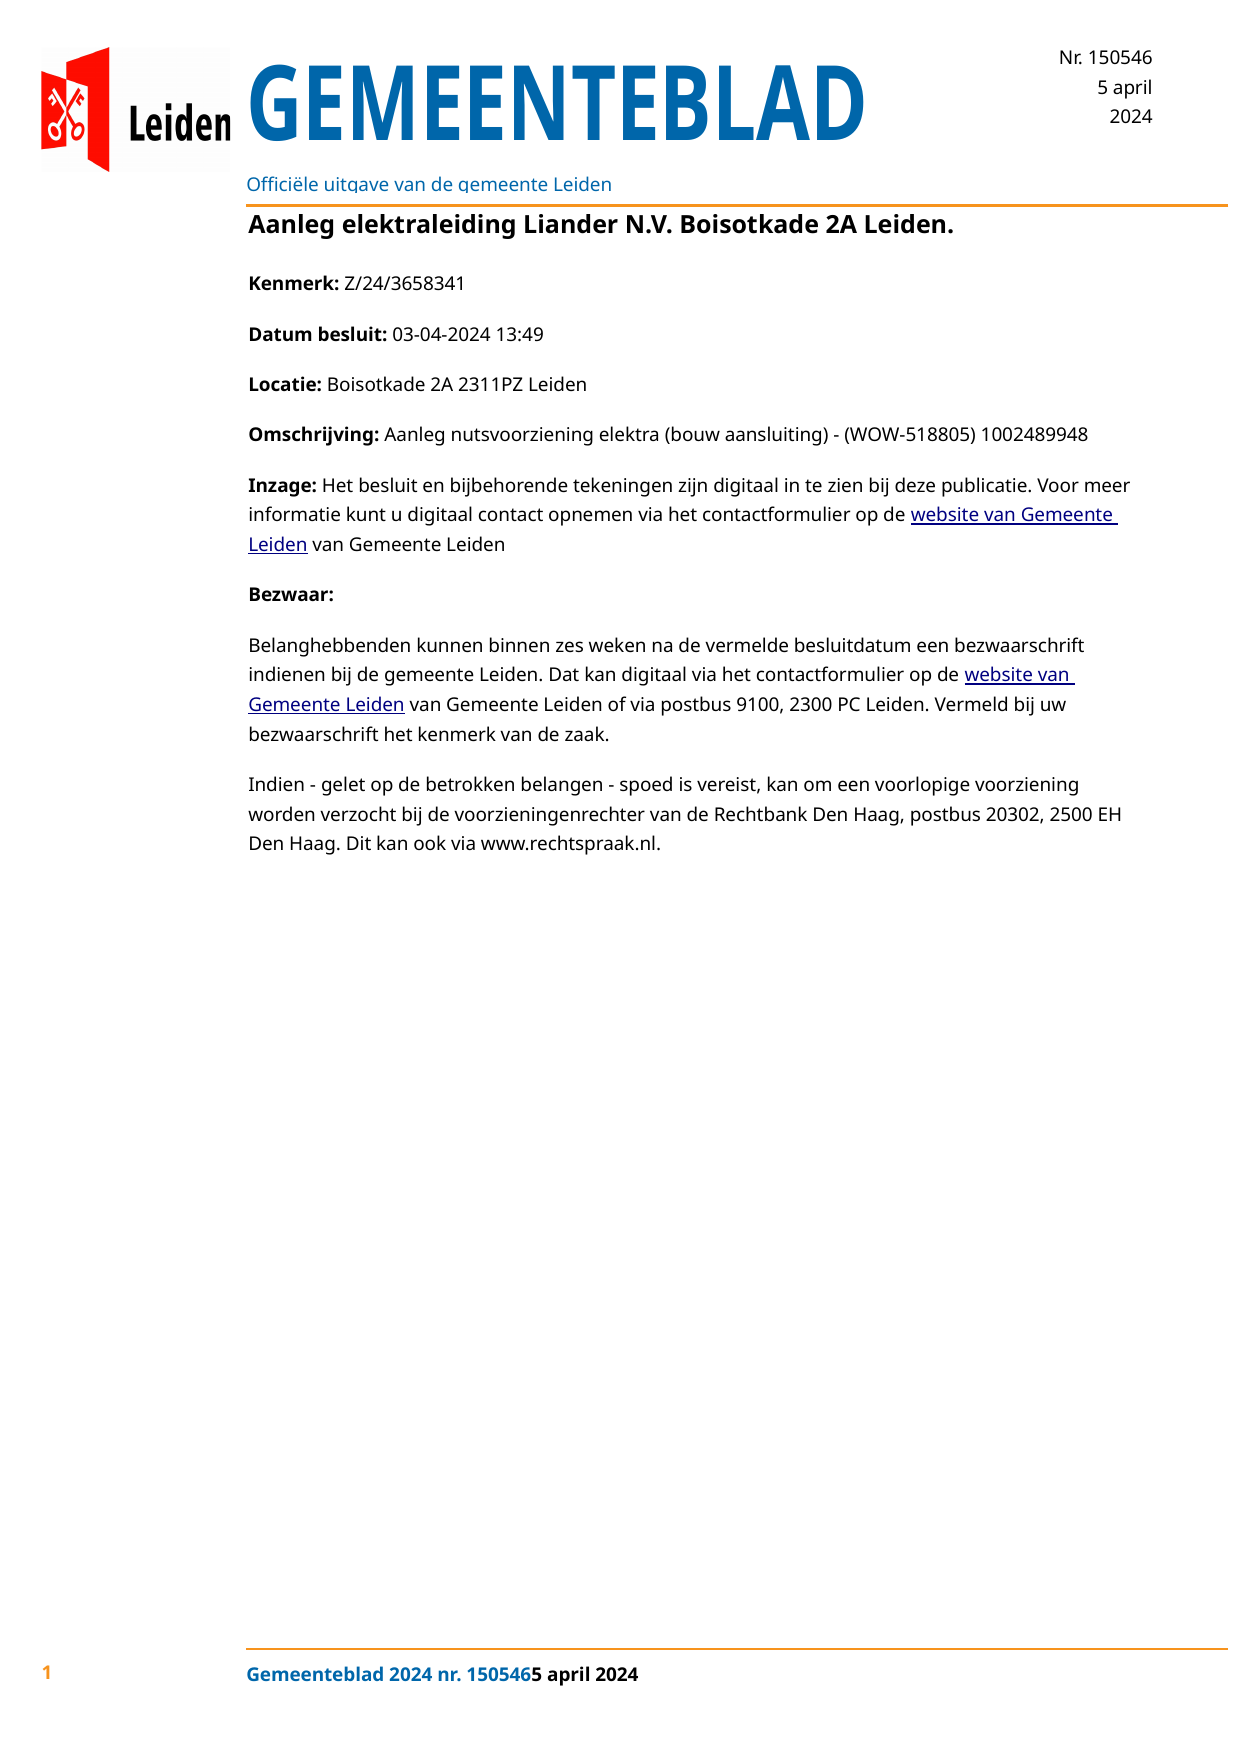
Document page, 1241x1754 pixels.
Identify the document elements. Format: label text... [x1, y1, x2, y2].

text Omschrijving: Aanleg nutsvoorziening elektra (bouw aansluiting) - (WOW-518805) 1002489948 [248, 422, 1152, 447]
text Kenmerk: Z/24/3658341 [248, 270, 1152, 296]
text Inzage: Het besluit en bijbehorende tekeningen zijn digitaal in te zien bij deze publicatie. Voor meer informatie kunt u digitaal contact opnemen via het contactformulier op de website van Gemeente Leiden van Gemeente Leiden [248, 472, 1152, 557]
text Indien - gelet op de betrokken belangen - spoed is vereist, kan om een voorlopige voorziening worden verzocht bij de voorzieningenrechter van de Rechtbank Den Haag, postbus 20302, 2500 EH Den Haag. Dit kan ook via www.rechtspraak.nl. [248, 771, 1152, 856]
text Aanleg elektraleiding Liander N.V. Boisotkade 2A Leiden. [248, 207, 1152, 241]
text Bezwaar: [248, 582, 1152, 607]
picture [41, 47, 231, 172]
text Datum besluit: 03-04-2024 13:49 [248, 321, 1152, 346]
text Belanghebbenden kunnen binnen zes weken na de vermelde besluitdatum een bezwaarschrift indienen bij de gemeente Leiden. Dat kan digitaal via het contactformulier op de website van Gemeente Leiden van Gemeente Leiden of via postbus 9100, 2300 PC Leiden. Vermeld bij uw bezwaarschrift het kenmerk van de zaak. [248, 632, 1152, 746]
text Locatie: Boisotkade 2A 2311PZ Leiden [248, 371, 1152, 397]
